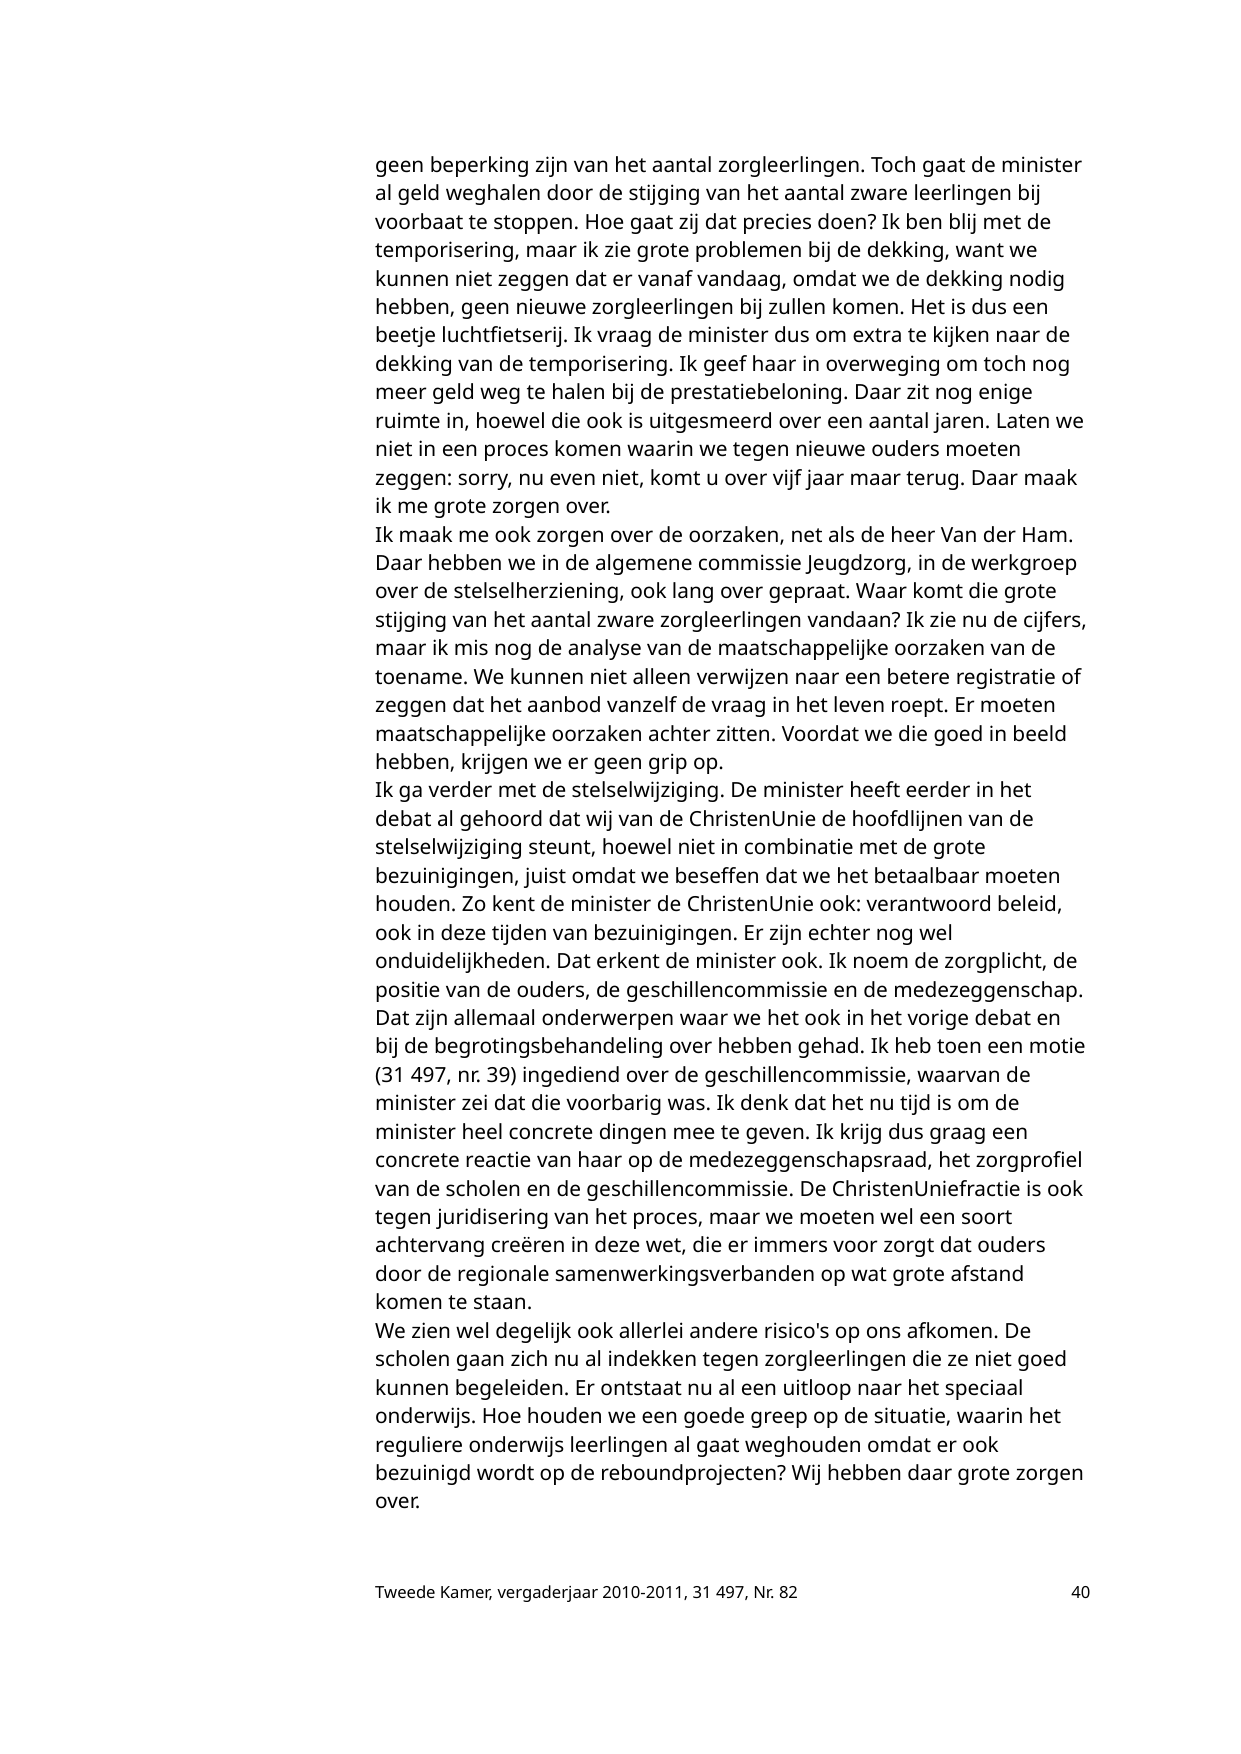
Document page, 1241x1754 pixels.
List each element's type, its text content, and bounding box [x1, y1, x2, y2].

text Ik maak me ook zorgen over de oorzaken, net als de heer Van der Ham. Daar hebben we in de algemene commissie Jeugdzorg, in de werkgroep over de stelselherziening, ook lang over gepraat. Waar komt die grote stijging van het aantal zware zorgleerlingen vandaan? Ik zie nu de cijfers, maar ik mis nog de analyse van de maatschappelijke oorzaken van de toename. We kunnen niet alleen verwijzen naar een betere registratie of zeggen dat het aanbod vanzelf de vraag in het leven roept. Er moeten maatschappelijke oorzaken achter zitten. Voordat we die goed in beeld hebben, krijgen we er geen grip op. [375, 520, 1090, 776]
text We zien wel degelijk ook allerlei andere risico's op ons afkomen. De scholen gaan zich nu al indekken tegen zorgleerlingen die ze niet goed kunnen begeleiden. Er ontstaat nu al een uitloop naar het speciaal onderwijs. Hoe houden we een goede greep op de situatie, waarin het reguliere onderwijs leerlingen al gaat weghouden omdat er ook bezuinigd wordt op de reboundprojecten? Wij hebben daar grote zorgen over. [375, 1316, 1090, 1515]
text Ik ga verder met de stelselwijziging. De minister heeft eerder in het debat al gehoord dat wij van de ChristenUnie de hoofdlijnen van de stelselwijziging steunt, hoewel niet in combinatie met de grote bezuinigingen, juist omdat we beseffen dat we het betaalbaar moeten houden. Zo kent de minister de ChristenUnie ook: verantwoord beleid, ook in deze tijden van bezuinigingen. Er zijn echter nog wel onduidelijkheden. Dat erkent de minister ook. Ik noem de zorgplicht, de positie van de ouders, de geschillencommissie en de medezeggenschap. Dat zijn allemaal onderwerpen waar we het ook in het vorige debat en bij de begrotingsbehandeling over hebben gehad. Ik heb toen een motie (31 497, nr. 39) ingediend over de geschillencommissie, waarvan de minister zei dat die voorbarig was. Ik denk dat het nu tijd is om de minister heel concrete dingen mee te geven. Ik krijg dus graag een concrete reactie van haar op de medezeggenschapsraad, het zorgprofiel van de scholen en de geschillencommissie. De ChristenUniefractie is ook tegen juridisering van het proces, maar we moeten wel een soort achtervang creëren in deze wet, die er immers voor zorgt dat ouders door de regionale samenwerkingsverbanden op wat grote afstand komen te staan. [375, 776, 1090, 1316]
text geen beperking zijn van het aantal zorgleerlingen. Toch gaat de minister al geld weghalen door de stijging van het aantal zware leerlingen bij voorbaat te stoppen. Hoe gaat zij dat precies doen? Ik ben blij met de temporisering, maar ik zie grote problemen bij de dekking, want we kunnen niet zeggen dat er vanaf vandaag, omdat we de dekking nodig hebben, geen nieuwe zorgleerlingen bij zullen komen. Het is dus een beetje luchtfietserij. Ik vraag de minister dus om extra te kijken naar de dekking van de temporisering. Ik geef haar in overweging om toch nog meer geld weg te halen bij de prestatiebeloning. Daar zit nog enige ruimte in, hoewel die ook is uitgesmeerd over een aantal jaren. Laten we niet in een proces komen waarin we tegen nieuwe ouders moeten zeggen: sorry, nu even niet, komt u over vijf jaar maar terug. Daar maak ik me grote zorgen over. [375, 150, 1090, 520]
